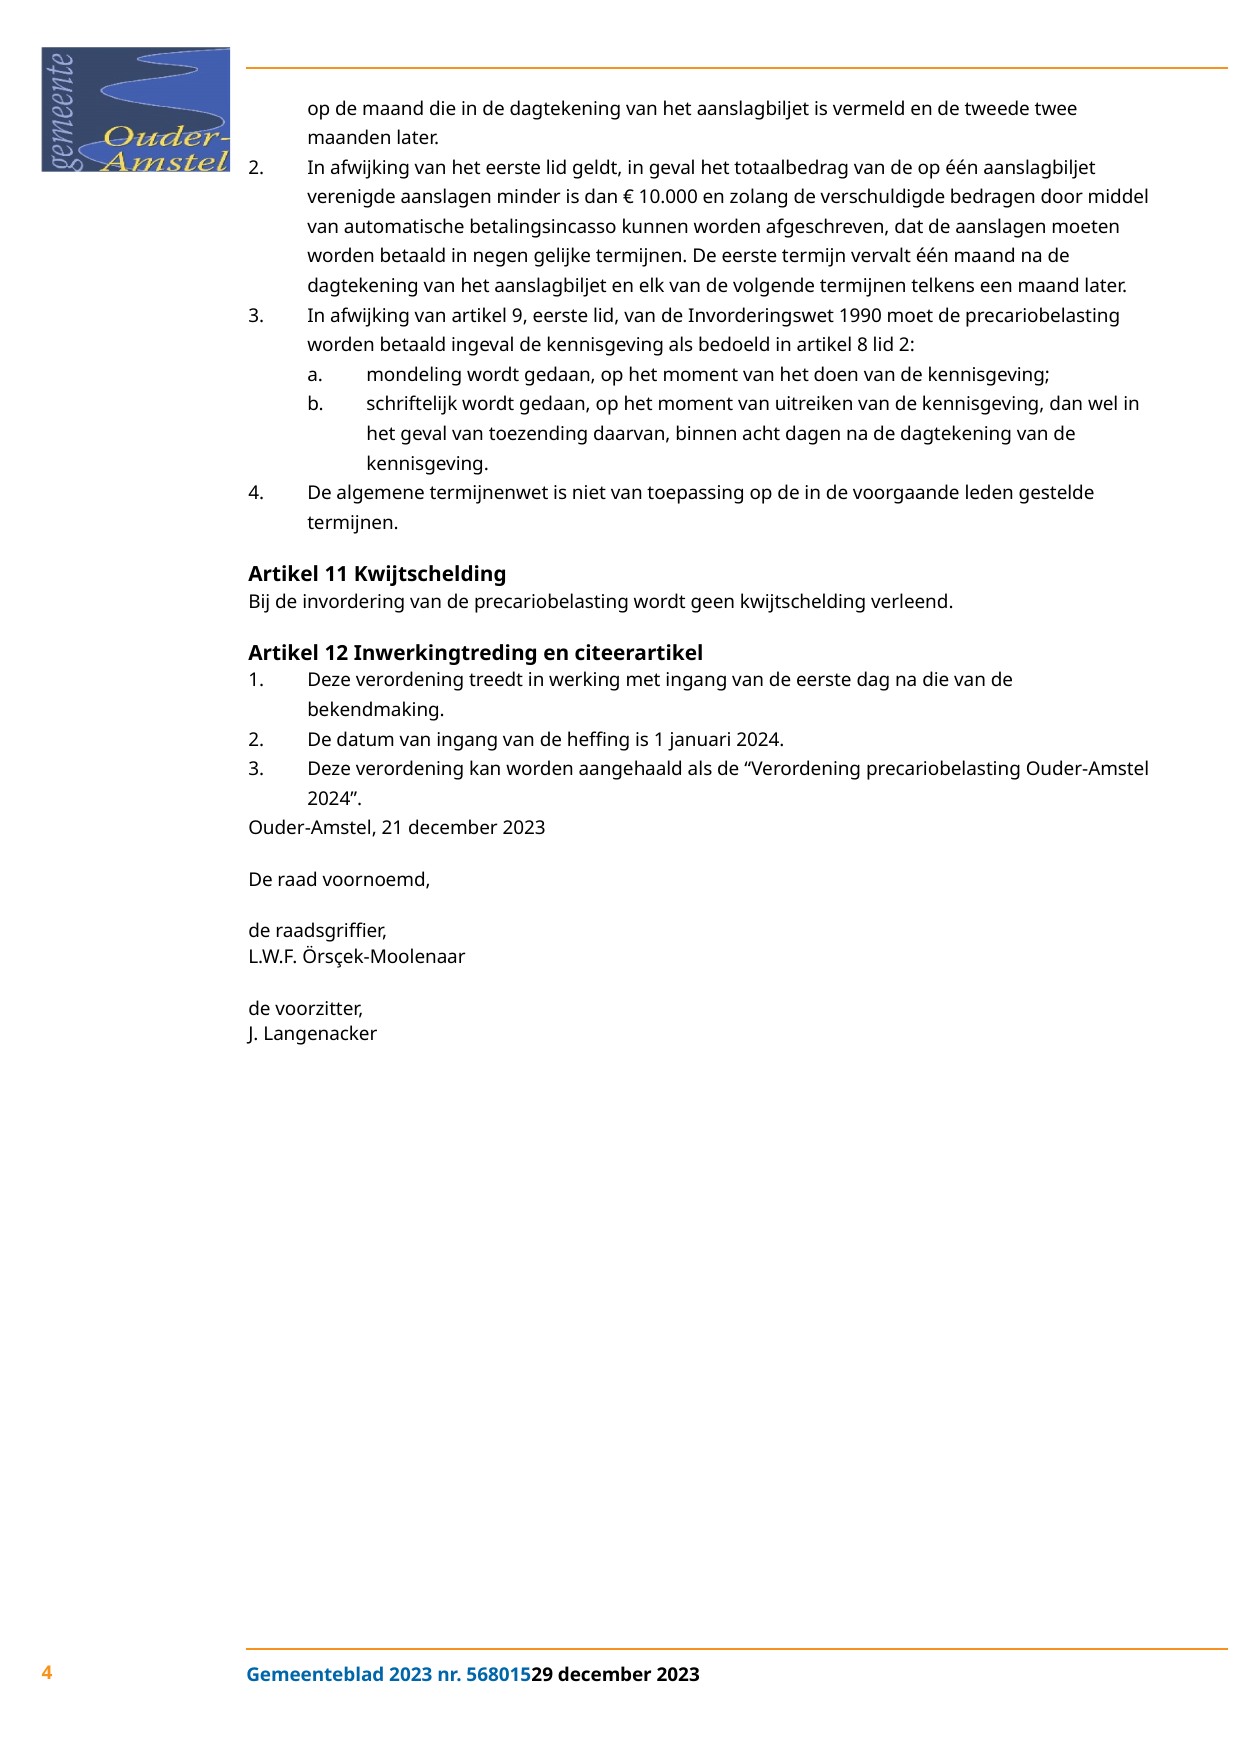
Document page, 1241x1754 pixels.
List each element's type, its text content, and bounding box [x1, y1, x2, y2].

list Deze verordening treedt in werking met ingang van de eerste dag na die van de bekendmaking. [248, 667, 1152, 722]
list In afwijking van het eerste lid geldt, in geval het totaalbedrag van de op één aanslagbiljet verenigde aanslagen minder is dan € 10.000 en zolang de verschuldigde bedragen door middel van automatische betalingsincasso kunnen worden afgeschreven, dat de aanslagen moeten worden betaald in negen gelijke termijnen. De eerste termijn vervalt één maand na de dagtekening van het aanslagbiljet en elk van de volgende termijnen telkens een maand later. [248, 154, 1152, 298]
list In afwijking van artikel 9, eerste lid, van de Invorderingswet 1990 moet de precariobelasting worden betaald ingeval de kennisgeving als bedoeld in artikel 8 lid 2: [248, 302, 1152, 357]
text Bij de invordering van de precariobelasting wordt geen kwijtschelding verleend. [248, 588, 1152, 613]
list De algemene termijnenwet is niet van toepassing op de in de voorgaande leden gestelde termijnen. [248, 479, 1152, 535]
text Artikel 11 Kwijtschelding [248, 559, 1152, 588]
text De raad voornoemd, [248, 866, 1152, 892]
picture [41, 47, 231, 172]
list De datum van ingang van de heffing is 1 januari 2024. [248, 726, 1152, 752]
text J. Langenacker [248, 1020, 1152, 1046]
text L.W.F. Örsçek-Moolenaar [248, 943, 1152, 969]
list schriftelijk wordt gedaan, op het moment van uitreiken van de kennisgeving, dan wel in het geval van toezending daarvan, binnen acht dagen na de dagtekening van de kennisgeving. [307, 391, 1152, 476]
text de voorzitter, [248, 995, 1152, 1020]
list Deze verordening kan worden aangehaald als de “Verordening precariobelasting Ouder-Amstel 2024”. [248, 755, 1152, 811]
text Ouder-Amstel, 21 december 2023 [248, 814, 1152, 840]
list op de maand die in de dagtekening van het aanslagbiljet is vermeld en de tweede twee maanden later. [248, 95, 1152, 150]
list mondeling wordt gedaan, op het moment van het doen van de kennisgeving; [307, 361, 1152, 387]
text de raadsgriffier, [248, 917, 1152, 943]
text Artikel 12 Inwerkingtreding en citeerartikel [248, 638, 1152, 667]
